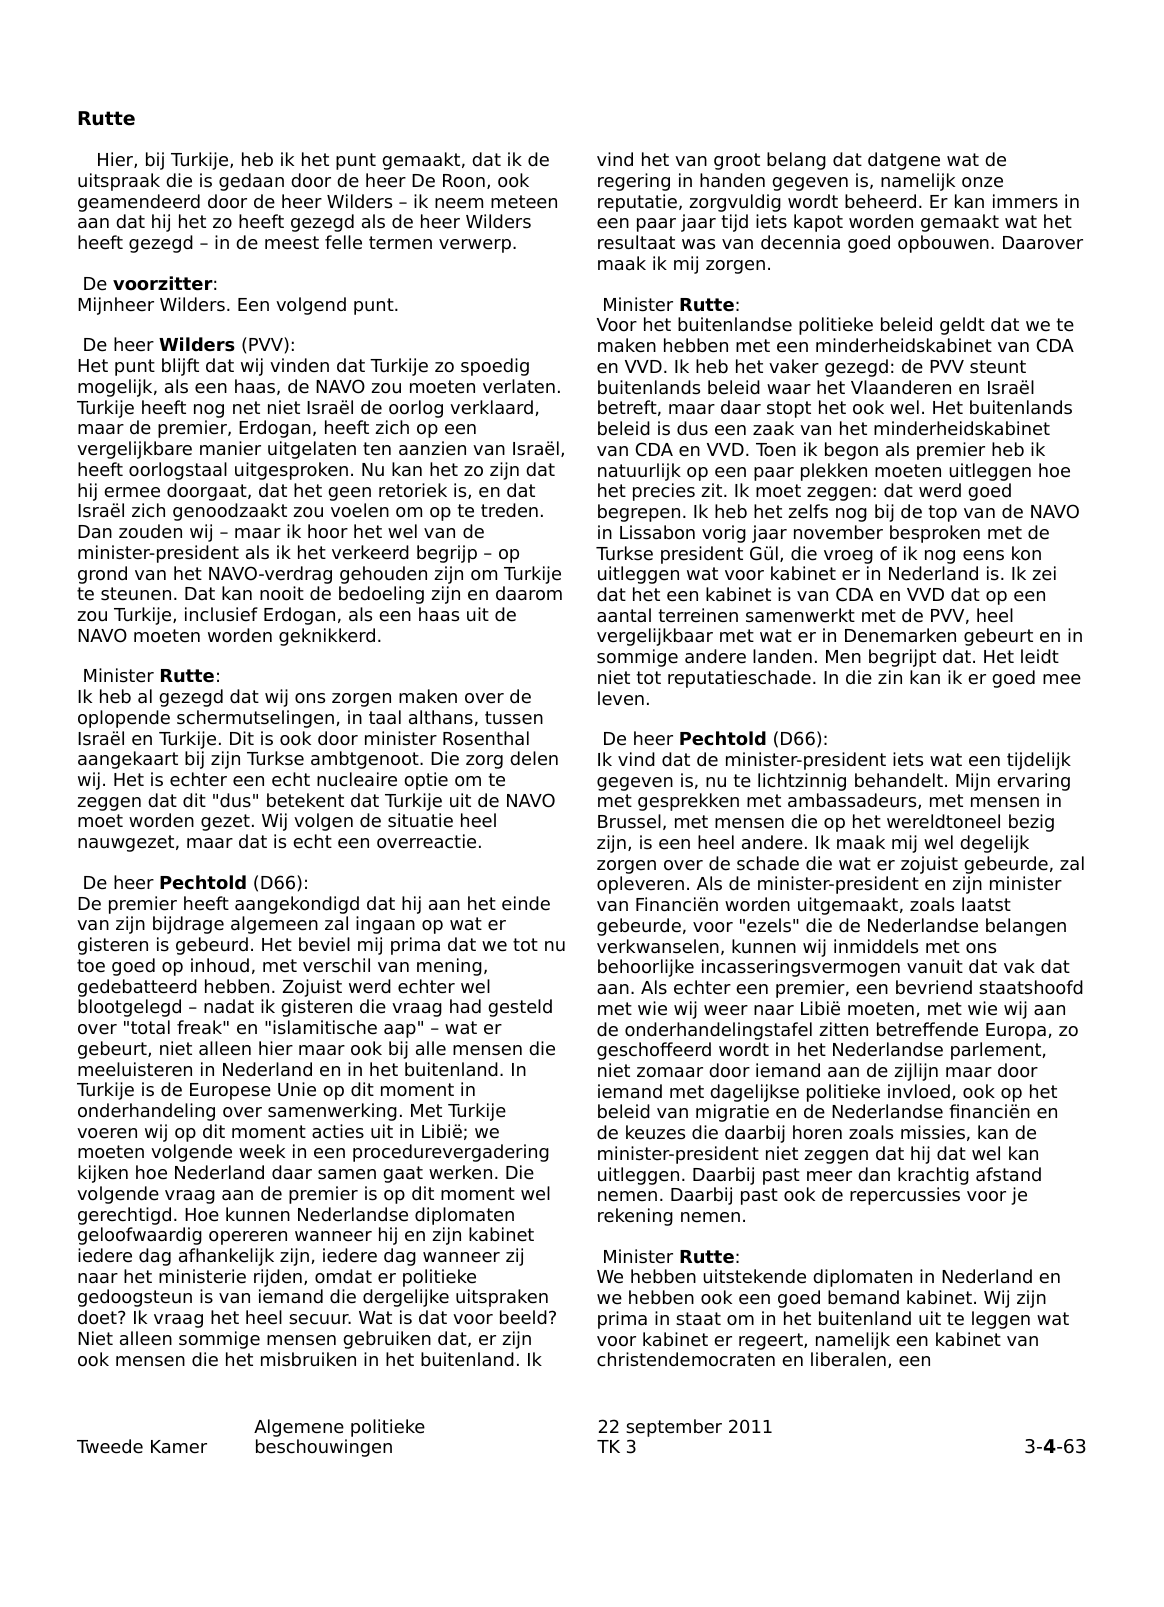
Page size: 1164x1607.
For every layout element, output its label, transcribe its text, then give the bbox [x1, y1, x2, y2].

text Voor het buitenlandse politieke beleid geldt dat we te maken hebben met een minderheidskabinet van CDA en VVD. Ik heb het vaker gezegd: de PVV steunt buitenlands beleid waar het Vlaanderen en Israël betreft, maar daar stopt het ook wel. Het buitenlands beleid is dus een zaak van het minderheidskabinet van CDA en VVD. Toen ik begon als premier heb ik natuurlijk op een paar plekken moeten uitleggen hoe het precies zit. Ik moet zeggen: dat werd goed begrepen. Ik heb het zelfs nog bij de top van de NAVO in Lissabon vorig jaar november besproken met de Turkse president Gül, die vroeg of ik nog eens kon uitleggen wat voor kabinet er in Nederland is. Ik zei dat het een kabinet is van CDA en VVD dat op een aantal terreinen samenwerkt met de PVV, heel vergelijkbaar met wat er in Denemarken gebeurt en in sommige andere landen. Men begrijpt dat. Het leidt niet tot reputatieschade. In die zin kan ik er goed mee leven. [596, 315, 1087, 709]
text De voorzitter: [77, 274, 567, 294]
text We hebben uitstekende diplomaten in Nederland en we hebben ook een goed bemand kabinet. Wij zijn prima in staat om in het buitenland uit te leggen wat voor kabinet er regeert, namelijk een kabinet van christendemocraten en liberalen, een [596, 1267, 1087, 1371]
text vind het van groot belang dat datgene wat de regering in handen gegeven is, namelijk onze reputatie, zorgvuldig wordt beheerd. Er kan immers in een paar jaar tijd iets kapot worden gemaakt wat het resultaat was van decennia goed opbouwen. Daarover maak ik mij zorgen. [596, 150, 1087, 274]
text Ik vind dat de minister-president iets wat een tijdelijk gegeven is, nu te lichtzinnig behandelt. Mijn ervaring met gesprekken met ambassadeurs, met mensen in Brussel, met mensen die op het wereldtoneel bezig zijn, is een heel andere. Ik maak mij wel degelijk zorgen over de schade die wat er zojuist gebeurde, zal opleveren. Als de minister-president en zijn minister van Financiën worden uitgemaakt, zoals laatst gebeurde, voor "ezels" die de Nederlandse belangen verkwanselen, kunnen wij inmiddels met ons behoorlijke incasseringsvermogen vanuit dat vak dat aan. Als echter een premier, een bevriend staatshoofd met wie wij weer naar Libië moeten, met wie wij aan de onderhandelingstafel zitten betreffende Europa, zo geschoffeerd wordt in het Nederlandse parlement, niet zomaar door iemand aan de zijlijn maar door iemand met dagelijkse politieke invloed, ook op het beleid van migratie en de Nederlandse financiën en de keuzes die daarbij horen zoals missies, kan de minister-president niet zeggen dat hij dat wel kan uitleggen. Daarbij past meer dan krachtig afstand nemen. Daarbij past ook de repercussies voor je rekening nemen. [596, 750, 1087, 1227]
text De heer Pechtold (D66): [77, 873, 567, 893]
text De heer Wilders (PVV): [77, 335, 567, 356]
text Het punt blijft dat wij vinden dat Turkije zo spoedig mogelijk, als een haas, de NAVO zou moeten verlaten. Turkije heeft nog net niet Israël de oorlog verklaard, maar de premier, Erdogan, heeft zich op een vergelijkbare manier uitgelaten ten aanzien van Israël, heeft oorlogstaal uitgesproken. Nu kan het zo zijn dat hij ermee doorgaat, dat het geen retoriek is, en dat Israël zich genoodzaakt zou voelen om op te treden. Dan zouden wij – maar ik hoor het wel van de minister-president als ik het verkeerd begrijp – op grond van het NAVO-verdrag gehouden zijn om Turkije te steunen. Dat kan nooit de bedoeling zijn en daarom zou Turkije, inclusief Erdogan, als een haas uit de NAVO moeten worden geknikkerd. [77, 356, 567, 646]
text De premier heeft aangekondigd dat hij aan het einde van zijn bijdrage algemeen zal ingaan op wat er gisteren is gebeurd. Het beviel mij prima dat we tot nu toe goed op inhoud, met verschil van mening, gedebatteerd hebben. Zojuist werd echter wel blootgelegd – nadat ik gisteren die vraag had gesteld over "total freak" en "islamitische aap" – wat er gebeurt, niet alleen hier maar ook bij alle mensen die meeluisteren in Nederland en in het buitenland. In Turkije is de Europese Unie op dit moment in onderhandeling over samenwerking. Met Turkije voeren wij op dit moment acties uit in Libië; we moeten volgende week in een procedurevergadering kijken hoe Nederland daar samen gaat werken. Die volgende vraag aan de premier is op dit moment wel gerechtigd. Hoe kunnen Nederlandse diplomaten geloofwaardig opereren wanneer hij en zijn kabinet iedere dag afhankelijk zijn, iedere dag wanneer zij naar het ministerie rijden, omdat er politieke gedoogsteun is van iemand die dergelijke uitspraken doet? Ik vraag het heel secuur. Wat is dat voor beeld? Niet alleen sommige mensen gebruiken dat, er zijn ook mensen die het misbruiken in het buitenland. Ik [77, 893, 567, 1370]
text Minister Rutte: [77, 666, 567, 687]
text Ik heb al gezegd dat wij ons zorgen maken over de oplopende schermutselingen, in taal althans, tussen Israël en Turkije. Dit is ook door minister Rosenthal aangekaart bij zijn Turkse ambtgenoot. Die zorg delen wij. Het is echter een echt nucleaire optie om te zeggen dat dit "dus" betekent dat Turkije uit de NAVO moet worden gezet. Wij volgen de situatie heel nauwgezet, maar dat is echt een overreactie. [77, 687, 567, 853]
text Mijnheer Wilders. Een volgend punt. [77, 294, 567, 315]
text Hier, bij Turkije, heb ik het punt gemaakt, dat ik de uitspraak die is gedaan door de heer De Roon, ook geamendeerd door de heer Wilders – ik neem meteen aan dat hij het zo heeft gezegd als de heer Wilders heeft gezegd – in de meest felle termen verwerp. [77, 150, 567, 254]
text Minister Rutte: [596, 1247, 1087, 1267]
text Minister Rutte: [596, 294, 1087, 315]
text De heer Pechtold (D66): [596, 729, 1087, 750]
